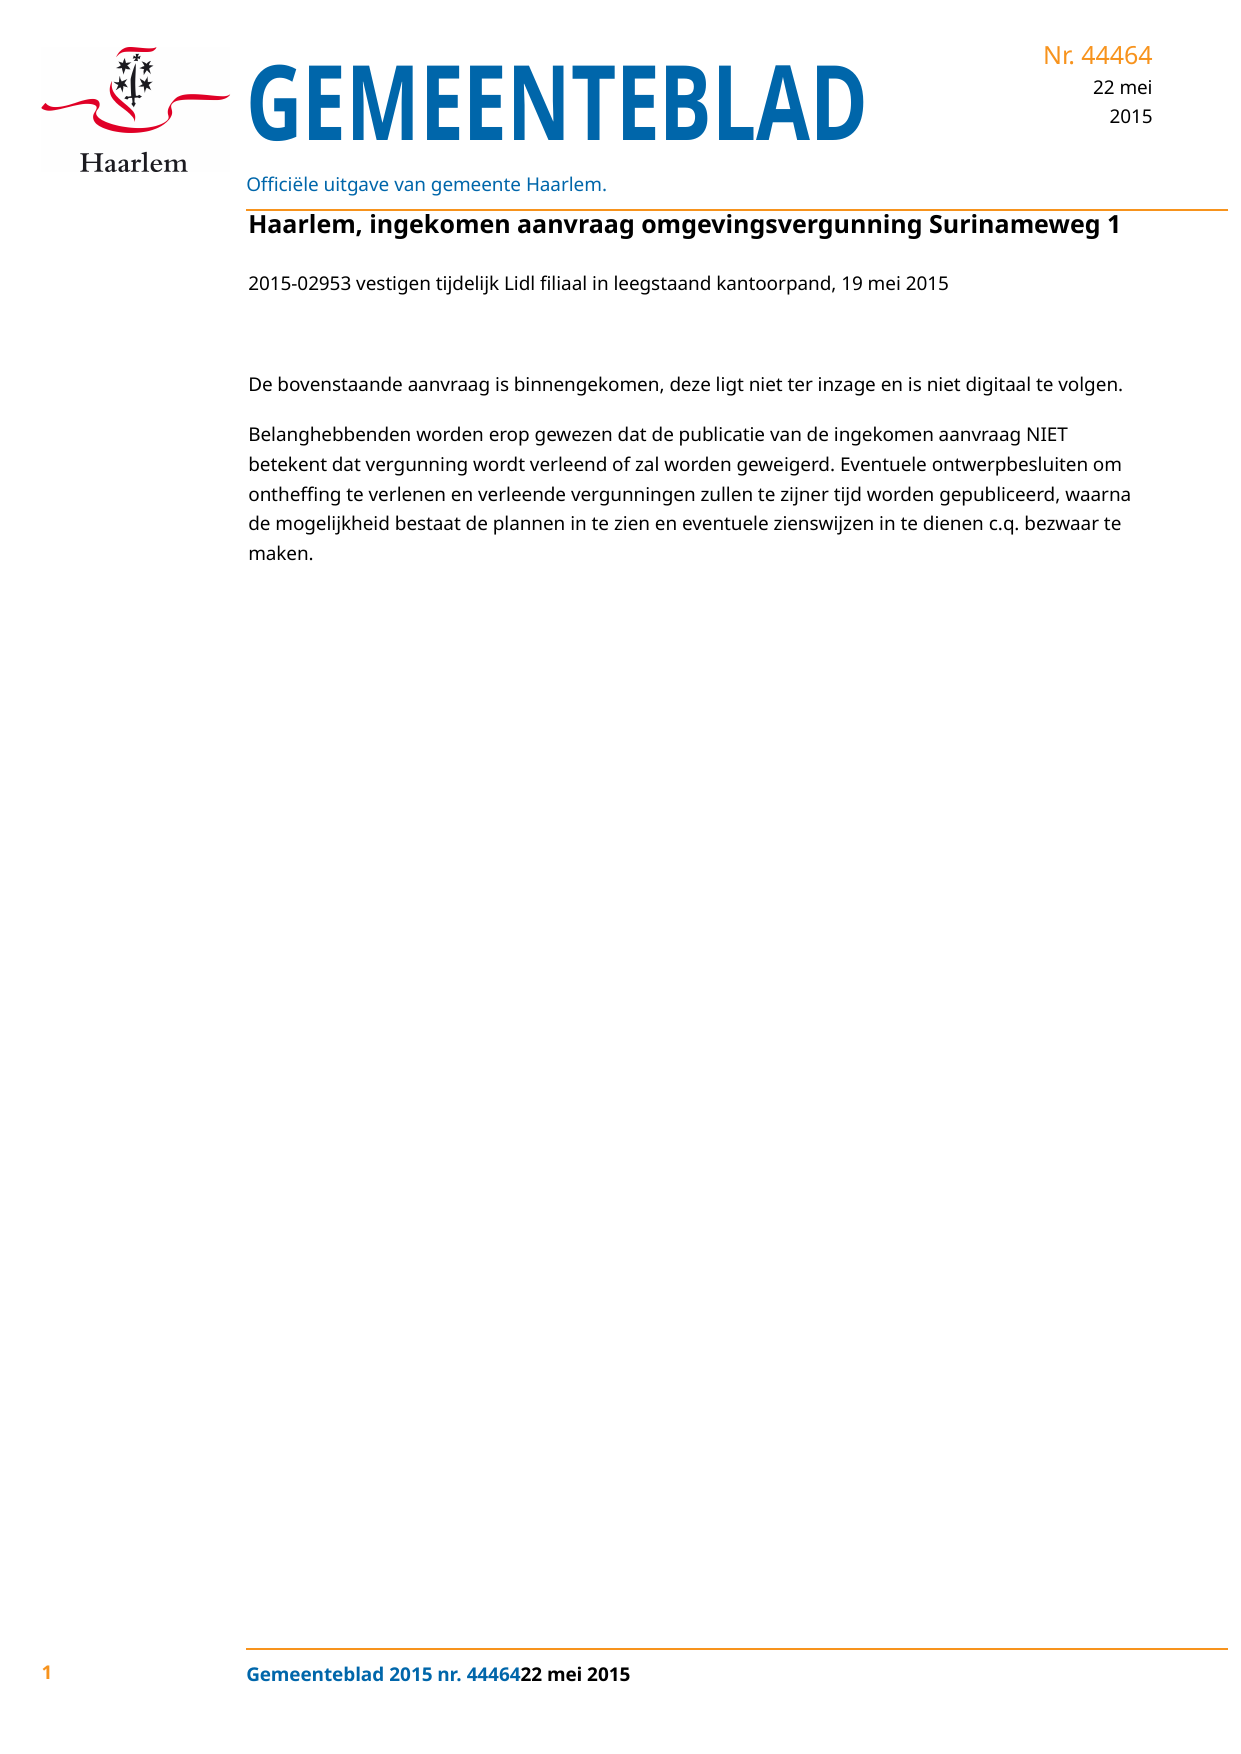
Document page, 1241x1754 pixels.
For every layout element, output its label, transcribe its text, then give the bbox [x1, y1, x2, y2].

picture [41, 47, 231, 172]
text Haarlem, ingekomen aanvraag omgevingsvergunning Surinameweg 1 [248, 211, 1152, 241]
text 2015-02953 vestigen tijdelijk Lidl filiaal in leegstaand kantoorpand, 19 mei 2015 [248, 270, 1152, 296]
text Belanghebbenden worden erop gewezen dat de publicatie van de ingekomen aanvraag NIET betekent dat vergunning wordt verleend of zal worden geweigerd. Eventuele ontwerpbesluiten om ontheffing te verlenen en verleende vergunningen zullen te zijner tijd worden gepubliceerd, waarna de mogelijkheid bestaat de plannen in te zien en eventuele zienswijzen in te dienen c.q. bezwaar te maken. [248, 422, 1152, 566]
text De bovenstaande aanvraag is binnengekomen, deze ligt niet ter inzage en is niet digitaal te volgen. [248, 371, 1152, 397]
